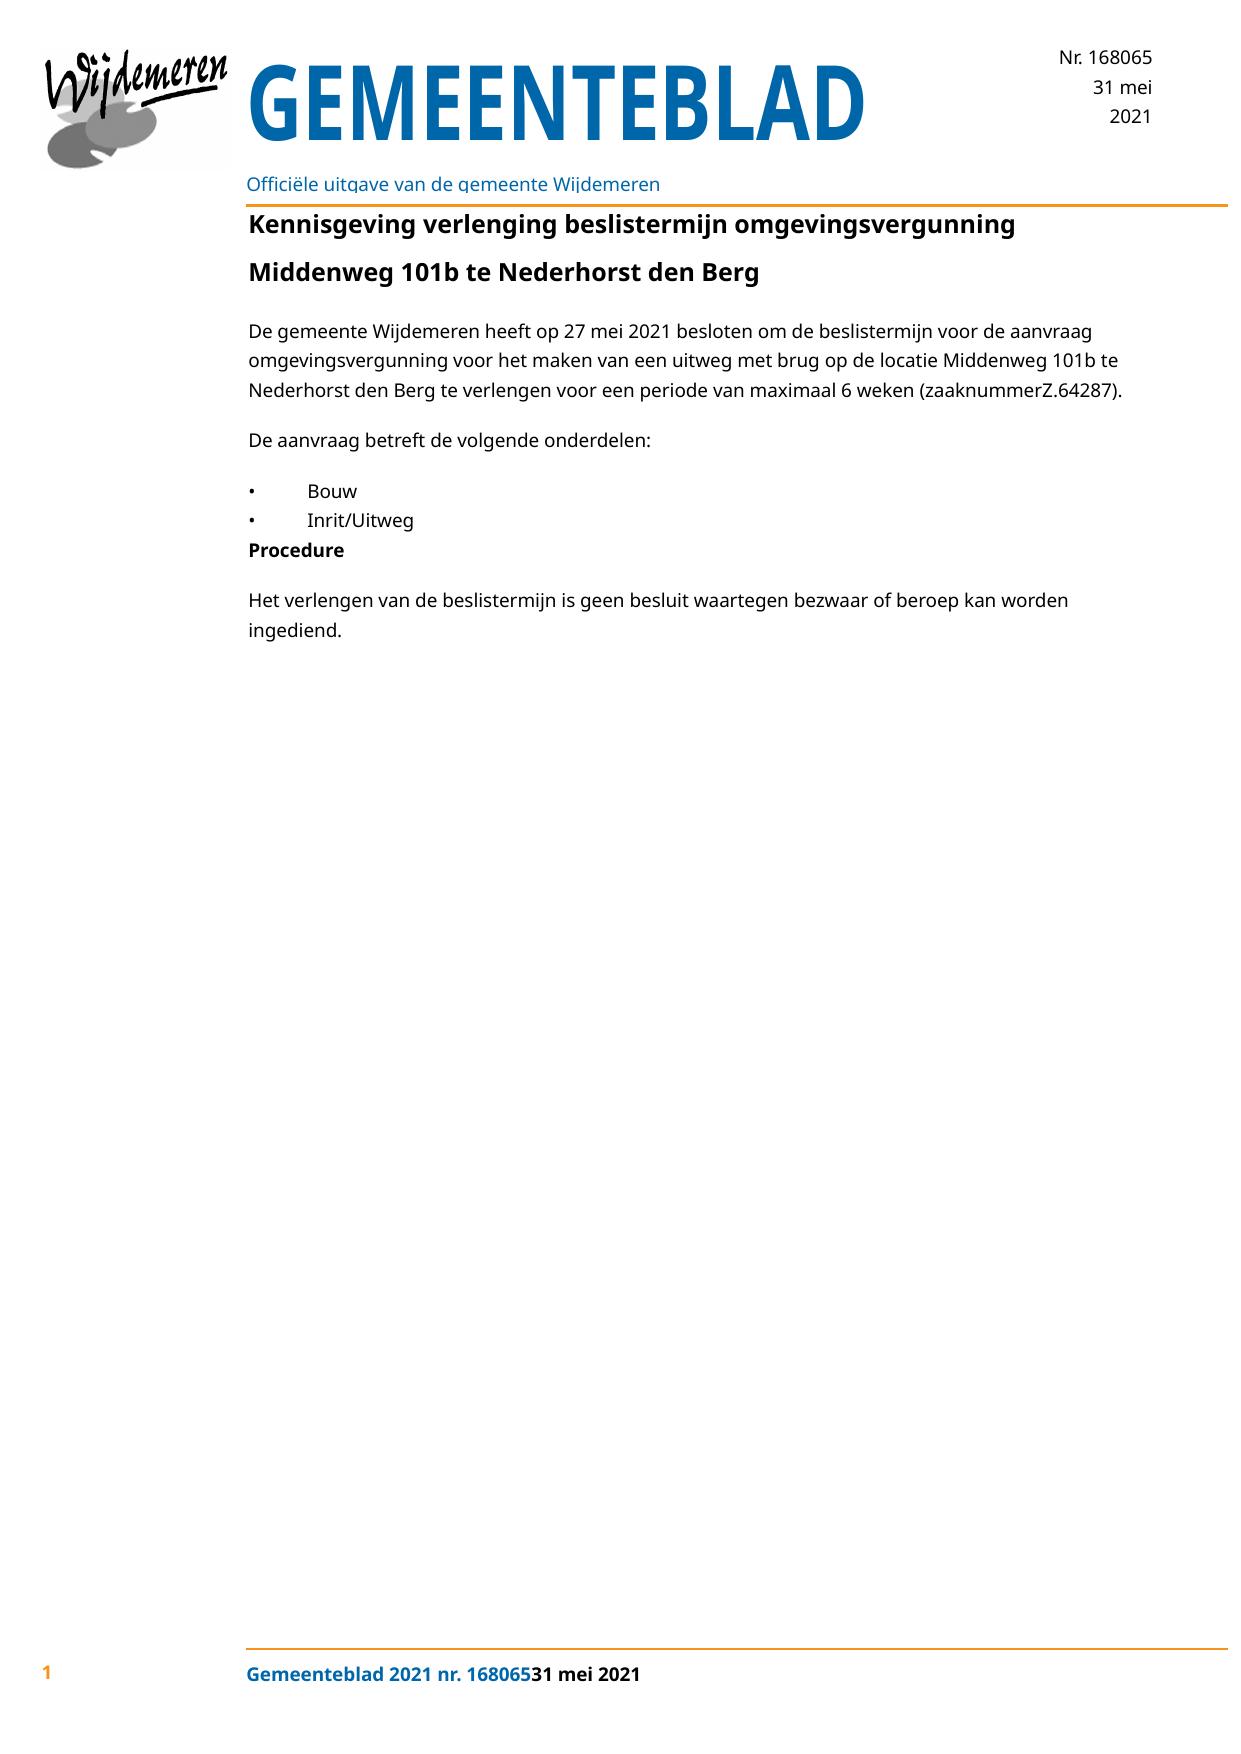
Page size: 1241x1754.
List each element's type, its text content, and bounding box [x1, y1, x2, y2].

text De aanvraag betreft de volgende onderdelen: [248, 427, 1152, 453]
list Bouw [248, 478, 1152, 504]
text Procedure [248, 537, 1152, 563]
text Kennisgeving verlenging beslistermijn omgevingsvergunning Middenweg 101b te Nederhorst den Berg [248, 207, 1152, 288]
picture [41, 47, 231, 172]
text De gemeente Wijdemeren heeft op 27 mei 2021 besloten om de beslistermijn voor de aanvraag omgevingsvergunning voor het maken van een uitweg met brug op de locatie Middenweg 101b te Nederhorst den Berg te verlengen voor een periode van maximaal 6 weken (zaaknummerZ.64287). [248, 318, 1152, 403]
list Inrit/Uitweg [248, 507, 1152, 533]
text Het verlengen van de beslistermijn is geen besluit waartegen bezwaar of beroep kan worden ingediend. [248, 587, 1152, 643]
